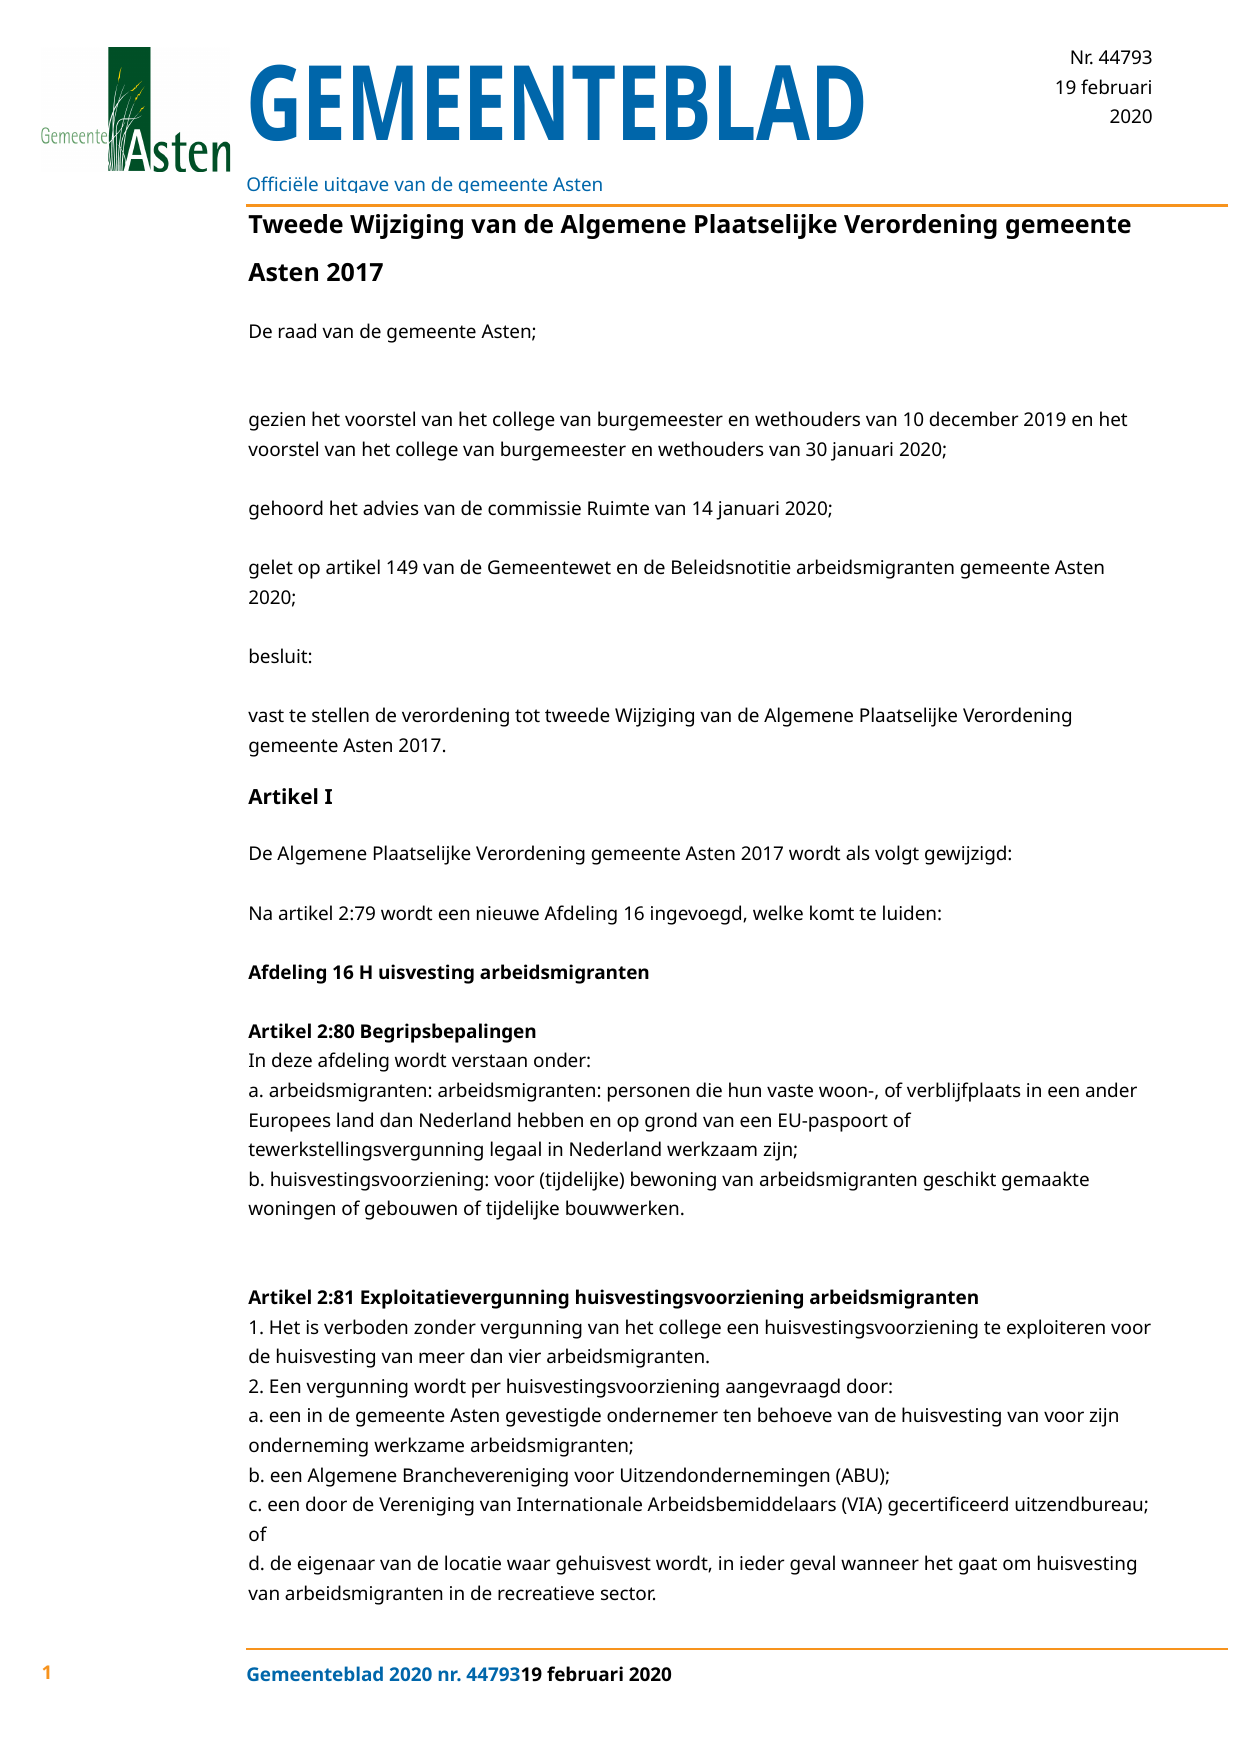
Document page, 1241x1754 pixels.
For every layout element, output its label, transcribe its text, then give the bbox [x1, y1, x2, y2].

text Tweede Wijziging van de Algemene Plaatselijke Verordening gemeente Asten 2017 [248, 207, 1152, 288]
text vast te stellen de verordening tot tweede Wijziging van de Algemene Plaatselijke Verordening gemeente Asten 2017. [248, 702, 1152, 758]
text a. een in de gemeente Asten gevestigde ondernemer ten behoeve van de huisvesting van voor zijn onderneming werkzame arbeidsmigranten; [248, 1403, 1152, 1458]
text gezien het voorstel van het college van burgemeester en wethouders van 10 december 2019 en het voorstel van het college van burgemeester en wethouders van 30 januari 2020; [248, 407, 1152, 462]
text 2. Een vergunning wordt per huisvestingsvoorziening aangevraagd door: [248, 1373, 1152, 1399]
text gehoord het advies van de commissie Ruimte van 14 januari 2020; [248, 495, 1152, 521]
text d. de eigenaar van de locatie waar gehuisvest wordt, in ieder geval wanneer het gaat om huisvesting van arbeidsmigranten in de recreatieve sector. [248, 1551, 1152, 1606]
text Artikel 2:81 Exploitatievergunning huisvestingsvoorziening arbeidsmigranten [248, 1284, 1152, 1310]
text b. huisvestingsvoorziening: voor (tijdelijke) bewoning van arbeidsmigranten geschikt gemaakte woningen of gebouwen of tijdelijke bouwwerken. [248, 1166, 1152, 1221]
text b. een Algemene Branchevereniging voor Uitzendondernemingen (ABU); [248, 1462, 1152, 1487]
text Na artikel 2:79 wordt een nieuwe Afdeling 16 ingevoegd, welke komt te luiden: [248, 900, 1152, 925]
text De Algemene Plaatselijke Verordening gemeente Asten 2017 wordt als volgt gewijzigd: [248, 841, 1152, 866]
text Artikel 2:80 Begripsbepalingen [248, 1018, 1152, 1044]
text besluit: [248, 643, 1152, 669]
text gelet op artikel 149 van de Gemeentewet en de Beleidsnotitie arbeidsmigranten gemeente Asten 2020; [248, 554, 1152, 610]
text a. arbeidsmigranten: arbeidsmigranten: personen die hun vaste woon-, of verblijfplaats in een ander Europees land dan Nederland hebben en op grond van een EU-paspoort of tewerkstellingsvergunning legaal in Nederland werkzaam zijn; [248, 1077, 1152, 1162]
text De raad van de gemeente Asten; [248, 318, 1152, 344]
text In deze afdeling wordt verstaan onder: [248, 1048, 1152, 1073]
text Afdeling 16 H uisvesting arbeidsmigranten [248, 959, 1152, 984]
text Artikel I [248, 782, 1152, 811]
text c. een door de Vereniging van Internationale Arbeidsbemiddelaars (VIA) gecertificeerd uitzendbureau; of [248, 1491, 1152, 1547]
picture [41, 47, 231, 172]
text 1. Het is verboden zonder vergunning van het college een huisvestingsvoorziening te exploiteren voor de huisvesting van meer dan vier arbeidsmigranten. [248, 1314, 1152, 1369]
